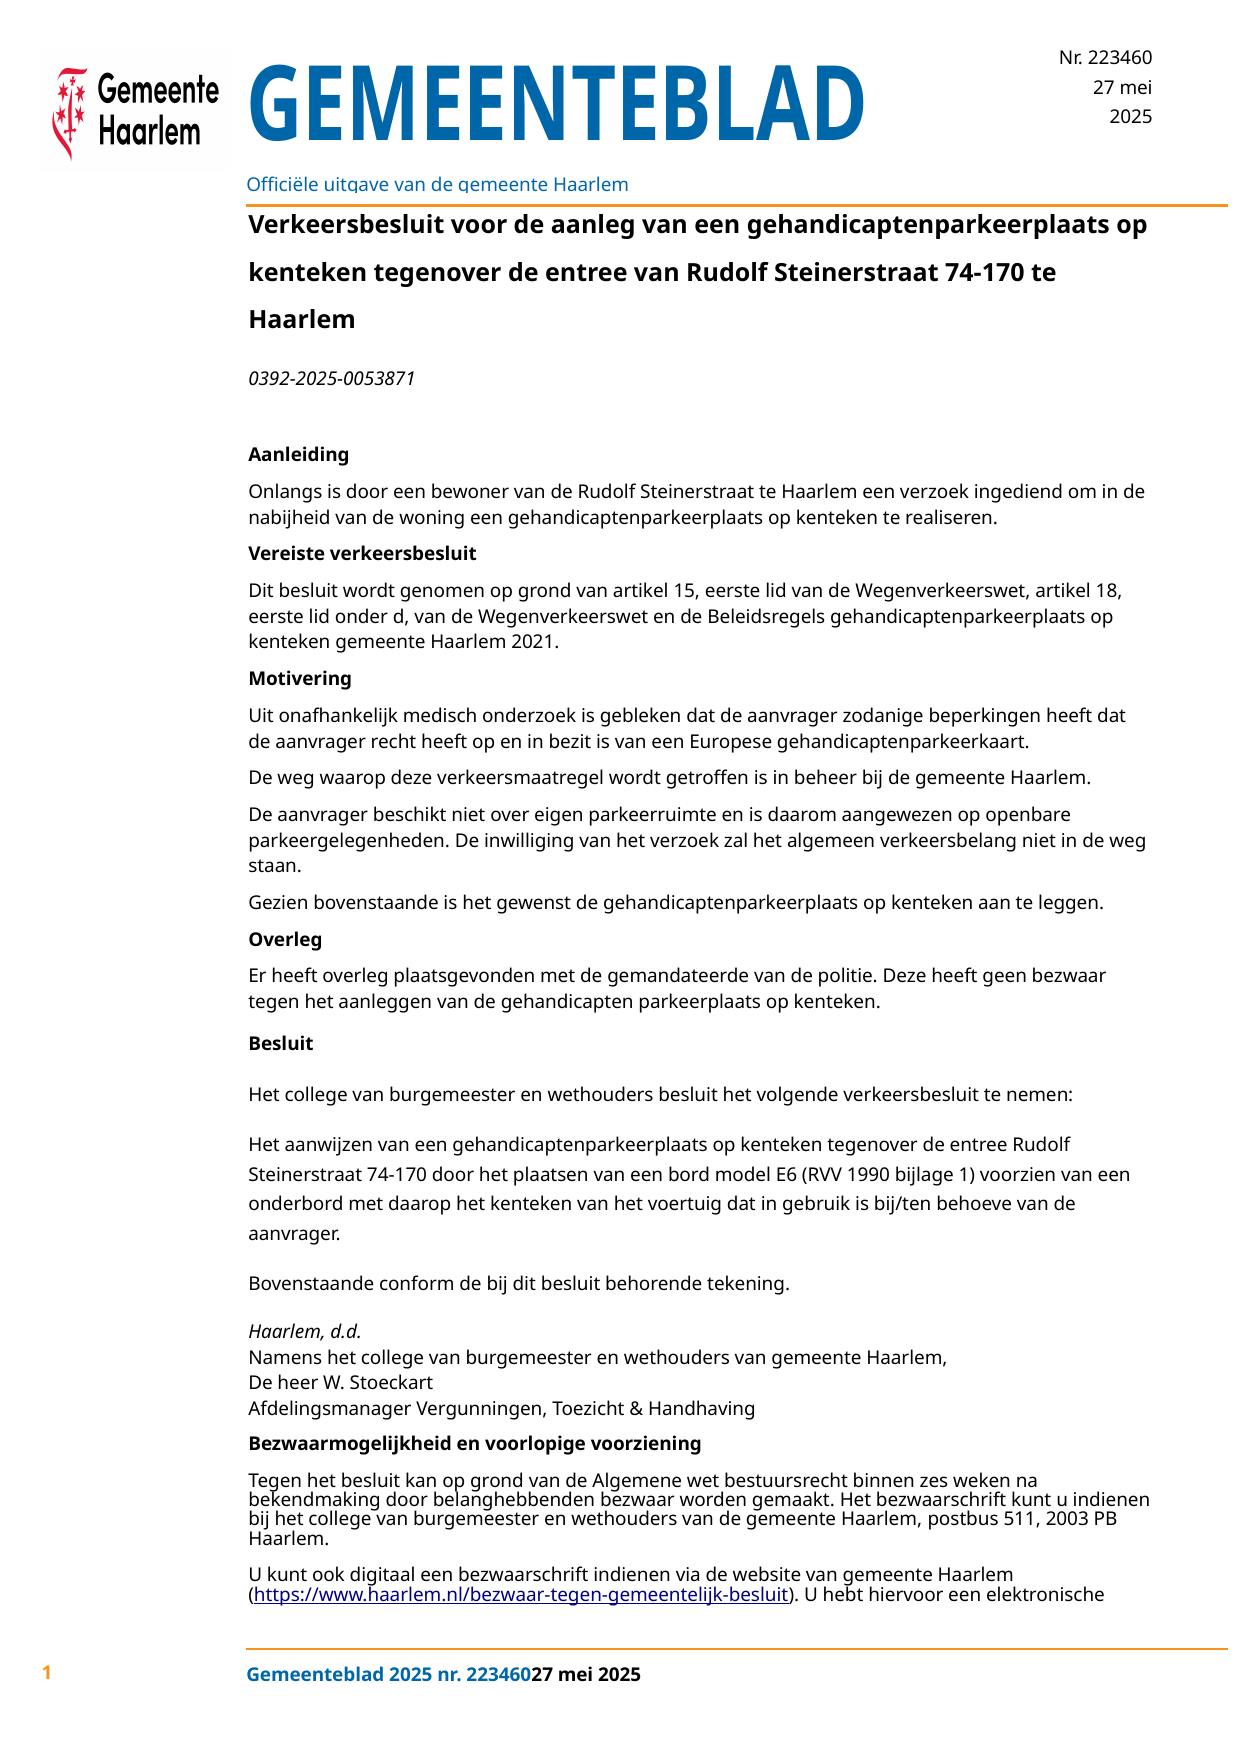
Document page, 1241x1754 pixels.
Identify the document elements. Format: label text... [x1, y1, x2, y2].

text Bovenstaande conform de bij dit besluit behorende tekening. [248, 1270, 1152, 1296]
text Er heeft overleg plaatsgevonden met de gemandateerde van de politie. Deze heeft geen bezwaar tegen het aanleggen van de gehandicapten parkeerplaats op kenteken. [248, 963, 1152, 1014]
text Gezien bovenstaande is het gewenst de gehandicaptenparkeerplaats op kenteken aan te leggen. [248, 889, 1152, 915]
text Uit onafhankelijk medisch onderzoek is gebleken dat de aanvrager zodanige beperkingen heeft dat de aanvrager recht heeft op en in bezit is van een Europese gehandicaptenparkeerkaart. [248, 702, 1152, 753]
text 0392-2025-0053871 [248, 366, 1152, 391]
text Haarlem, d.d. [248, 1318, 1152, 1344]
text Het college van burgemeester en wethouders besluit het volgende verkeersbesluit te nemen: [248, 1081, 1152, 1106]
text Onlangs is door een bewoner van de Rudolf Steinerstraat te Haarlem een verzoek ingediend om in de nabijheid van de woning een gehandicaptenparkeerplaats op kenteken te realiseren. [248, 478, 1152, 530]
text Vereiste verkeersbesluit [248, 541, 1152, 566]
text De aanvrager beschikt niet over eigen parkeerruimte en is daarom aangewezen op openbare parkeergelegenheden. De inwilliging van het verzoek zal het algemeen verkeersbelang niet in de weg staan. [248, 801, 1152, 878]
text Besluit [248, 1030, 1152, 1056]
text Verkeersbesluit voor de aanleg van een gehandicaptenparkeerplaats op kenteken tegenover de entree van Rudolf Steinerstraat 74-170 te Haarlem [248, 207, 1152, 336]
text De weg waarop deze verkeersmaatregel wordt getroffen is in beheer bij de gemeente Haarlem. [248, 764, 1152, 790]
text Bezwaarmogelijkheid en voorlopige voorziening [248, 1435, 1152, 1454]
text Motivering [248, 665, 1152, 691]
text U kunt ook digitaal een bezwaarschrift indienen via de website van gemeente Haarlem (https://www.haarlem.nl/bezwaar-tegen-gemeentelijk-besluit). U hebt hiervoor een elektronische [248, 1566, 1152, 1605]
picture [41, 47, 231, 172]
text Afdelingsmanager Vergunningen, Toezicht & Handhaving [248, 1395, 1152, 1421]
text Het aanwijzen van een gehandicaptenparkeerplaats op kenteken tegenover de entree Rudolf Steinerstraat 74-170 door het plaatsen van een bord model E6 (RVV 1990 bijlage 1) voorzien van een onderbord met daarop het kenteken van het voertuig dat in gebruik is bij/ten behoeve van de aanvrager. [248, 1131, 1152, 1246]
text De heer W. Stoeckart [248, 1369, 1152, 1395]
text Tegen het besluit kan op grond van de Algemene wet bestuursrecht binnen zes weken na bekendmaking door belanghebbenden bezwaar worden gemaakt. Het bezwaarschrift kunt u indienen bij het college van burgemeester en wethouders van de gemeente Haarlem, postbus 511, 2003 PB Haarlem. [248, 1472, 1152, 1549]
text Namens het college van burgemeester en wethouders van gemeente Haarlem, [248, 1344, 1152, 1369]
text Dit besluit wordt genomen op grond van artikel 15, eerste lid van de Wegenverkeerswet, artikel 18, eerste lid onder d, van de Wegenverkeerswet en de Beleidsregels gehandicaptenparkeerplaats op kenteken gemeente Haarlem 2021. [248, 577, 1152, 654]
text Overleg [248, 926, 1152, 952]
text Aanleiding [248, 442, 1152, 467]
